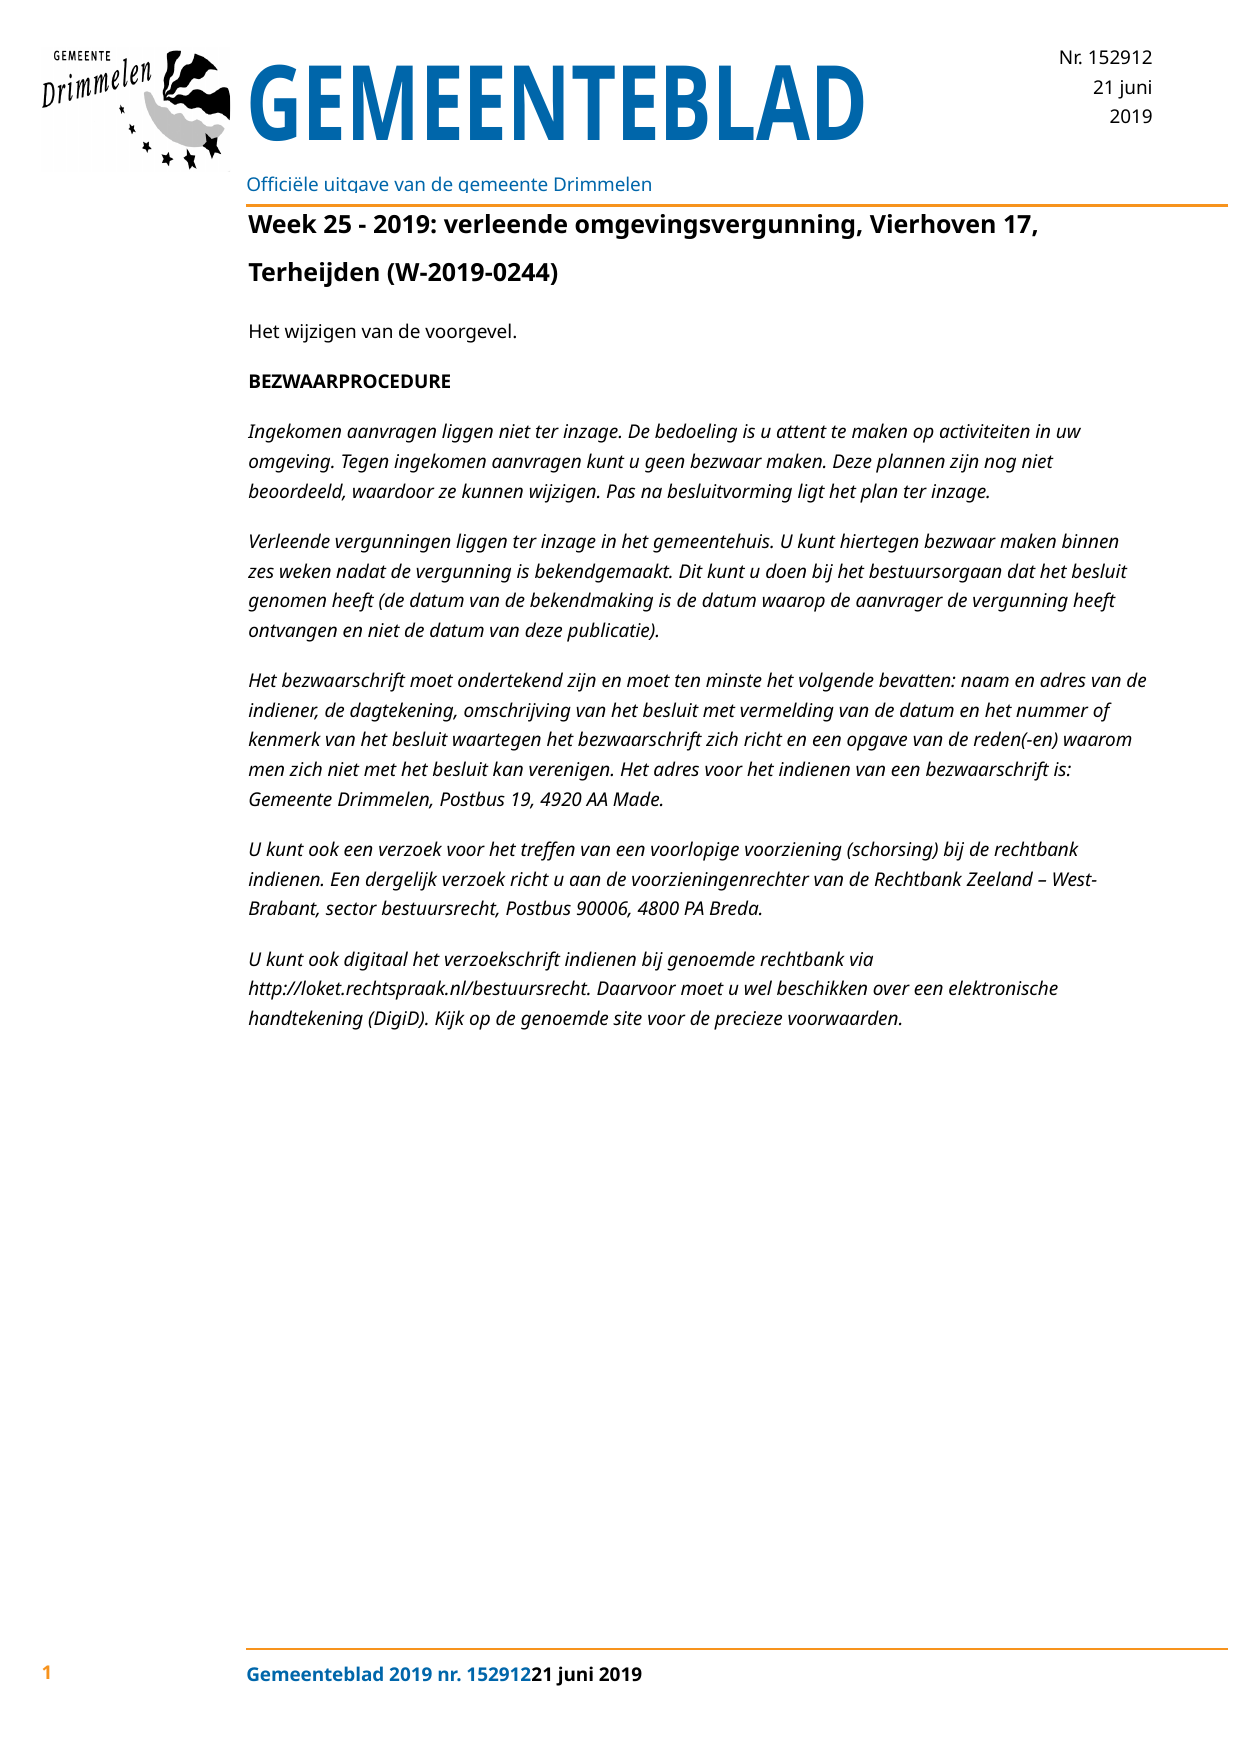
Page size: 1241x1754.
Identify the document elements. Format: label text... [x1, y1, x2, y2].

picture [41, 47, 231, 172]
text Week 25 - 2019: verleende omgevingsvergunning, Vierhoven 17, Terheijden (W-2019-0244) [248, 207, 1152, 288]
text Het wijzigen van de voorgevel. [248, 318, 1152, 344]
text U kunt ook een verzoek voor het treffen van een voorlopige voorziening (schorsing) bij de rechtbank indienen. Een dergelijk verzoek richt u aan de voorzieningenrechter van de Rechtbank Zeeland – West-Brabant, sector bestuursrecht, Postbus 90006, 4800 PA Breda. [248, 836, 1152, 921]
text Ingekomen aanvragen liggen niet ter inzage. De bedoeling is u attent te maken op activiteiten in uw omgeving. Tegen ingekomen aanvragen kunt u geen bezwaar maken. Deze plannen zijn nog niet beoordeeld, waardoor ze kunnen wijzigen. Pas na besluitvorming ligt het plan ter inzage. [248, 419, 1152, 504]
text U kunt ook digitaal het verzoekschrift indienen bij genoemde rechtbank via http://loket.rechtspraak.nl/bestuursrecht. Daarvoor moet u wel beschikken over een elektronische handtekening (DigiD). Kijk op de genoemde site voor de precieze voorwaarden. [248, 946, 1152, 1031]
text Verleende vergunningen liggen ter inzage in het gemeentehuis. U kunt hiertegen bezwaar maken binnen zes weken nadat de vergunning is bekendgemaakt. Dit kunt u doen bij het bestuursorgaan dat het besluit genomen heeft (de datum van de bekendmaking is de datum waarop de aanvrager de vergunning heeft ontvangen en niet de datum van deze publicatie). [248, 528, 1152, 643]
text Het bezwaarschrift moet ondertekend zijn en moet ten minste het volgende bevatten: naam en adres van de indiener, de dagtekening, omschrijving van het besluit met vermelding van de datum en het nummer of kenmerk van het besluit waartegen het bezwaarschrift zich richt en een opgave van de reden(-en) waarom men zich niet met het besluit kan verenigen. Het adres voor het indienen van een bezwaarschrift is: Gemeente Drimmelen, Postbus 19, 4920 AA Made. [248, 667, 1152, 812]
text BEZWAARPROCEDURE [248, 368, 1152, 394]
